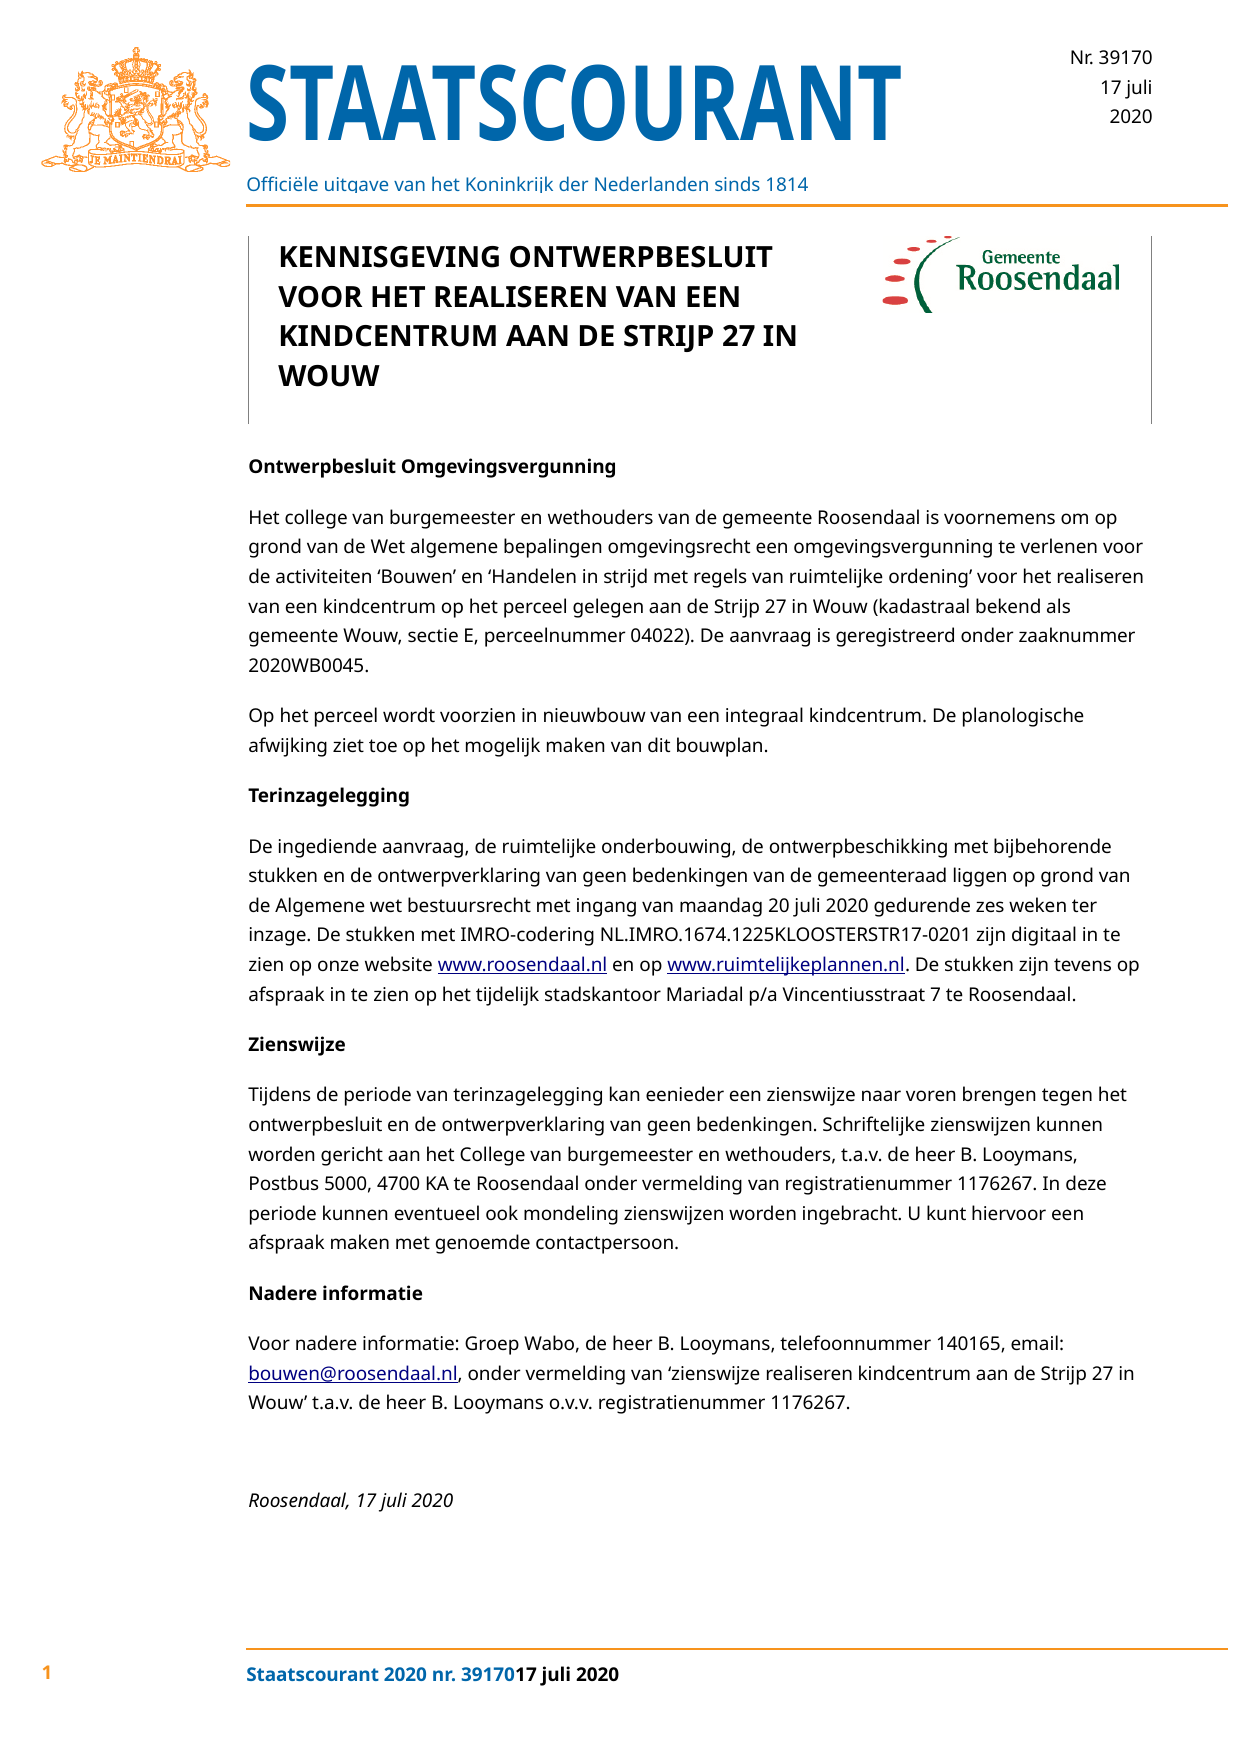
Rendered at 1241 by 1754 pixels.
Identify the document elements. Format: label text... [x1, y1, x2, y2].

text Roosendaal, 17 juli 2020 [248, 1488, 1152, 1513]
text Het college van burgemeester en wethouders van de gemeente Roosendaal is voornemens om op grond van de Wet algemene bepalingen omgevingsrecht een omgevingsvergunning te verlenen voor de activiteiten ‘Bouwen’ en ‘Handelen in strijd met regels van ruimtelijke ordening’ voor het realiseren van een kindcentrum op het perceel gelegen aan de Strijp 27 in Wouw (kadastraal bekend als gemeente Wouw, sectie E, perceelnummer 04022). De aanvraag is geregistreerd onder zaaknummer 2020WB0045. [248, 504, 1152, 678]
text Terinzagelegging [248, 782, 1152, 808]
table_header [850, 236, 882, 312]
text Nadere informatie [248, 1280, 1152, 1306]
text Voor nadere informatie: Groep Wabo, de heer B. Looymans, telefoonnummer 140165, email: bouwen@roosendaal.nl, onder vermelding van ‘zienswijze realiseren kindcentrum aan de Strijp 27 in Wouw’ t.a.v. de heer B. Looymans o.v.v. registratienummer 1176267. [248, 1330, 1152, 1415]
table_header KENNISGEVING ONTWERPBESLUIT VOOR HET REALISEREN VAN EEN KINDCENTRUM AAN DE STRIJP 27 IN WOUW [249, 236, 850, 424]
text Op het perceel wordt voorzien in nieuwbouw van een integraal kindcentrum. De planologische afwijking ziet toe op het mogelijk maken van dit bouwplan. [248, 702, 1152, 758]
picture [882, 236, 1119, 313]
text Zienswijze [248, 1031, 1152, 1057]
text De ingediende aanvraag, de ruimtelijke onderbouwing, de ontwerpbeschikking met bijbehorende stukken en de ontwerpverklaring van geen bedenkingen van de gemeenteraad liggen op grond van de Algemene wet bestuursrecht met ingang van maandag 20 juli 2020 gedurende zes weken ter inzage. De stukken met IMRO-codering NL.IMRO.1674.1225KLOOSTERSTR17-0201 zijn digitaal in te zien op onze website www.roosendaal.nl en op www.ruimtelijkeplannen.nl. De stukken zijn tevens op afspraak in te zien op het tijdelijk stadskantoor Mariadal p/a Vincentiusstraat 7 te Roosendaal. [248, 833, 1152, 1006]
table_header [1119, 236, 1151, 312]
picture [41, 47, 231, 172]
table_header [850, 313, 1151, 424]
text Ontwerpbesluit Omgevingsvergunning [248, 454, 1152, 479]
text Tijdens de periode van terinzagelegging kan eenieder een zienswijze naar voren brengen tegen het ontwerpbesluit en de ontwerpverklaring van geen bedenkingen. Schriftelijke zienswijzen kunnen worden gericht aan het College van burgemeester en wethouders, t.a.v. de heer B. Looymans, Postbus 5000, 4700 KA te Roosendaal onder vermelding van registratienummer 1176267. In deze periode kunnen eventueel ook mondeling zienswijzen worden ingebracht. U kunt hiervoor een afspraak maken met genoemde contactpersoon. [248, 1082, 1152, 1255]
